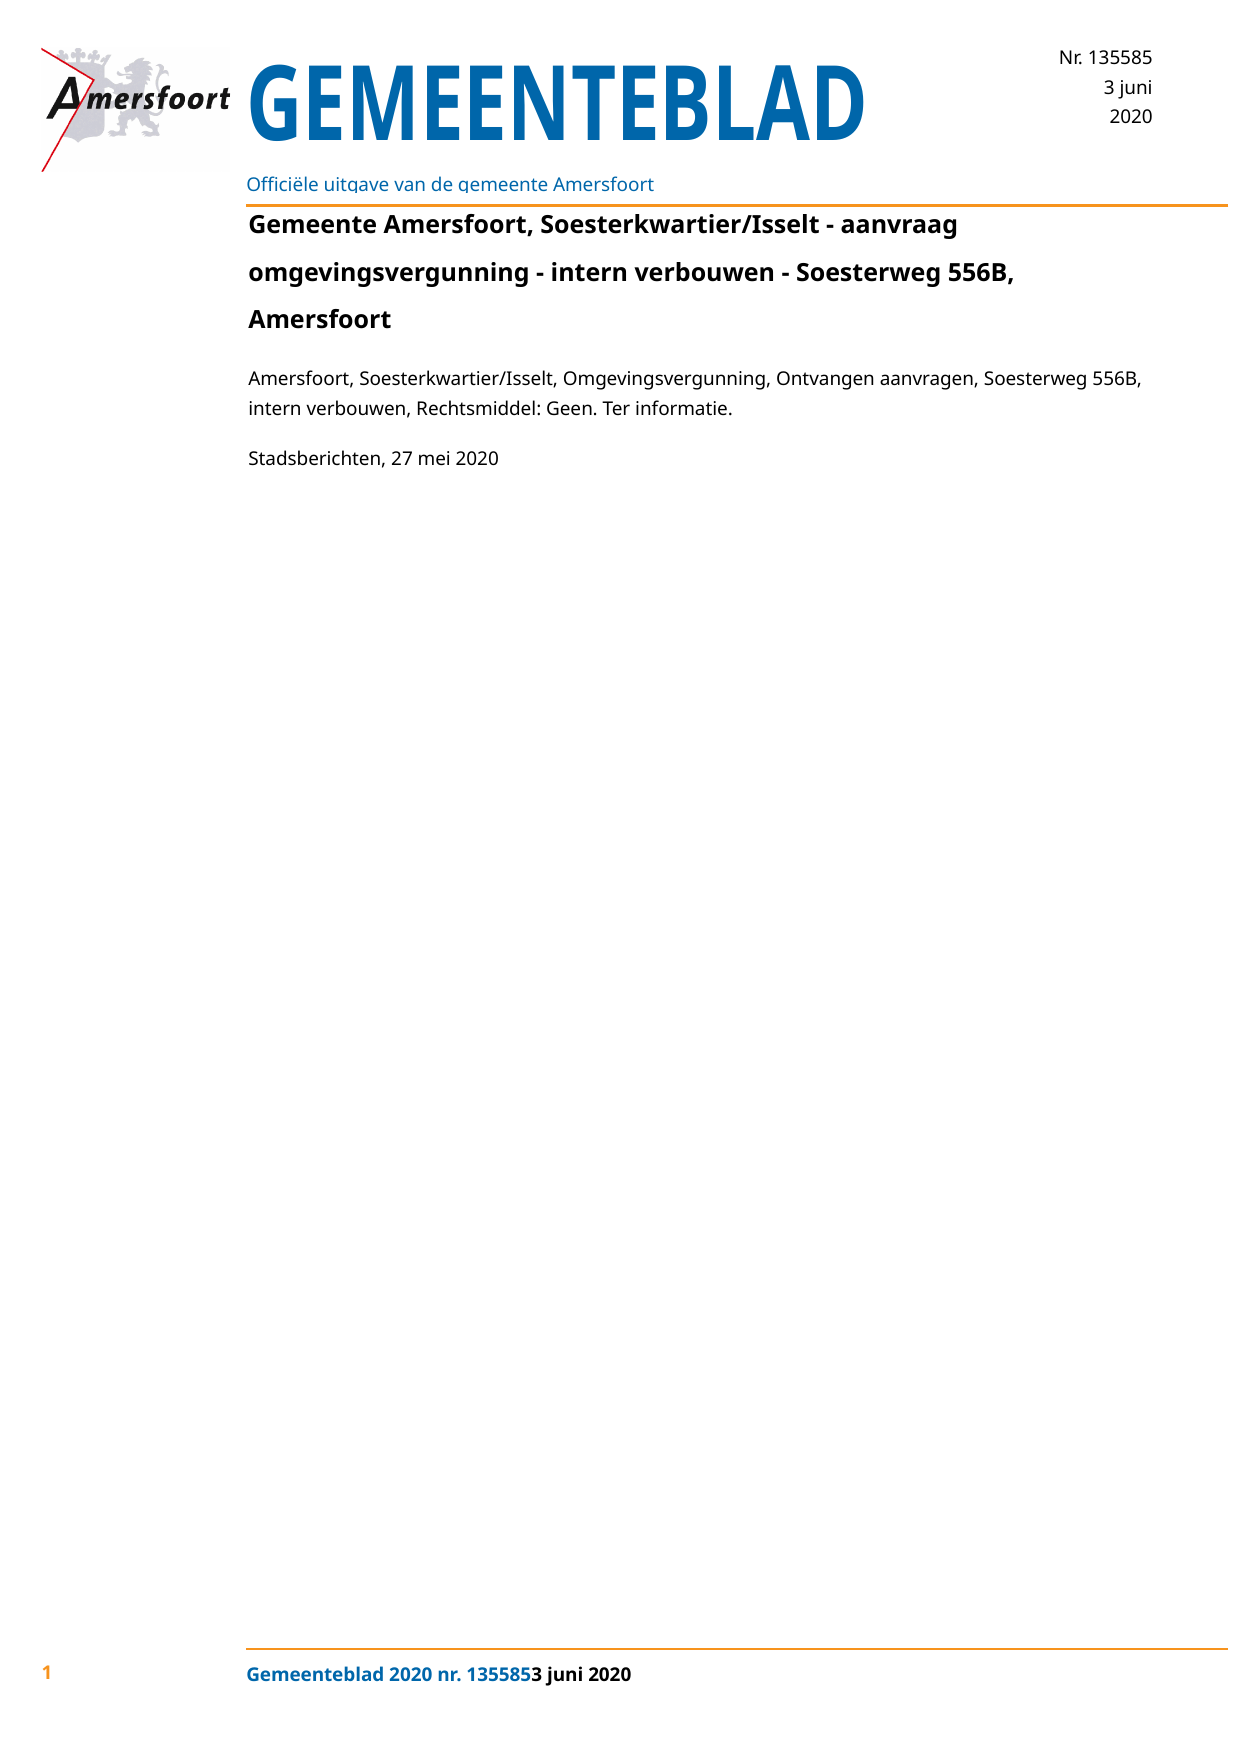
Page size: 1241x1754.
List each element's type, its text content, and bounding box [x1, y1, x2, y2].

text Stadsberichten, 27 mei 2020 [248, 446, 1152, 471]
text Amersfoort, Soesterkwartier/Isselt, Omgevingsvergunning, Ontvangen aanvragen, Soesterweg 556B, intern verbouwen, Rechtsmiddel: Geen. Ter informatie. [248, 366, 1152, 421]
text Gemeente Amersfoort, Soesterkwartier/Isselt - aanvraag omgevingsvergunning - intern verbouwen - Soesterweg 556B, Amersfoort [248, 207, 1152, 336]
picture [41, 47, 231, 172]
